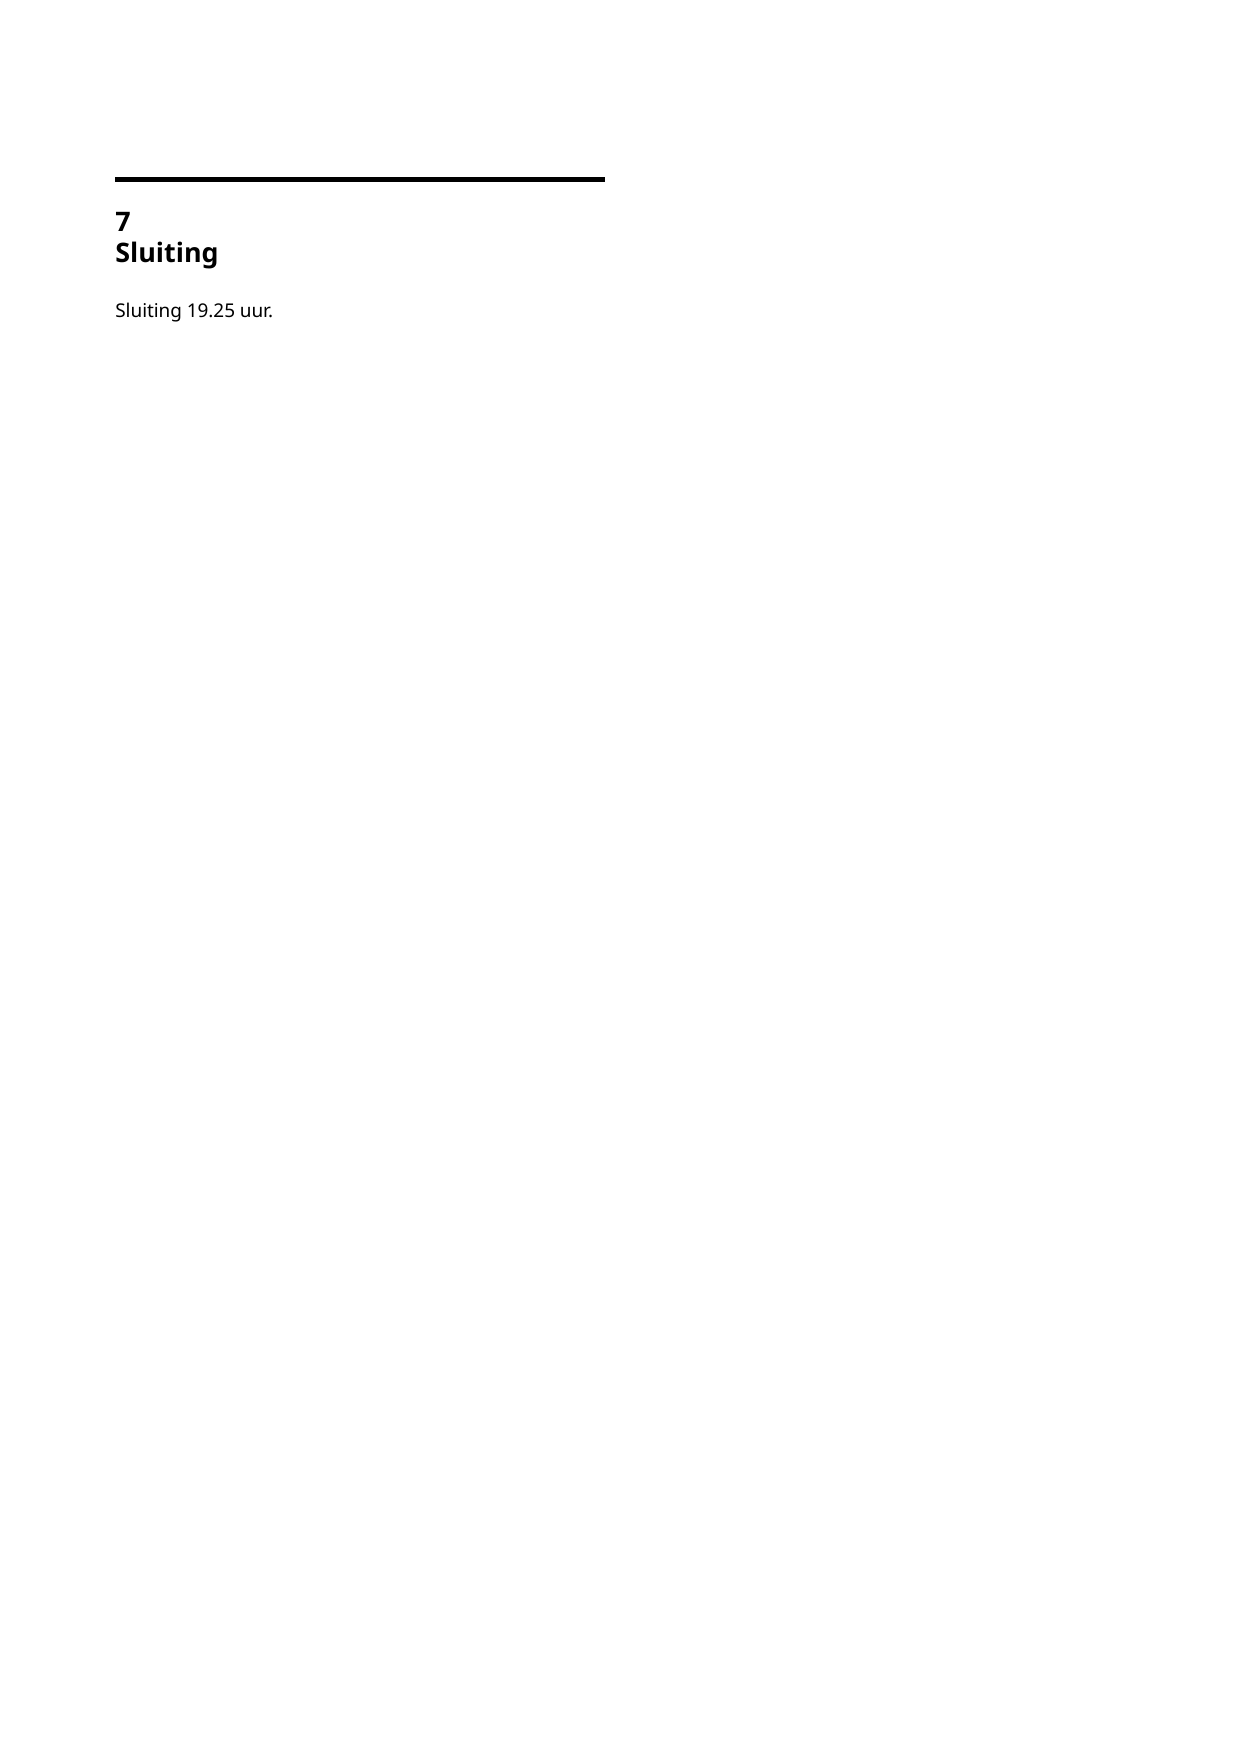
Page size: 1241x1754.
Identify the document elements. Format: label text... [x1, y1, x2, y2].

text 7 [115, 203, 605, 239]
text Sluiting 19.25 uur. [115, 302, 605, 322]
text Sluiting [115, 239, 605, 283]
